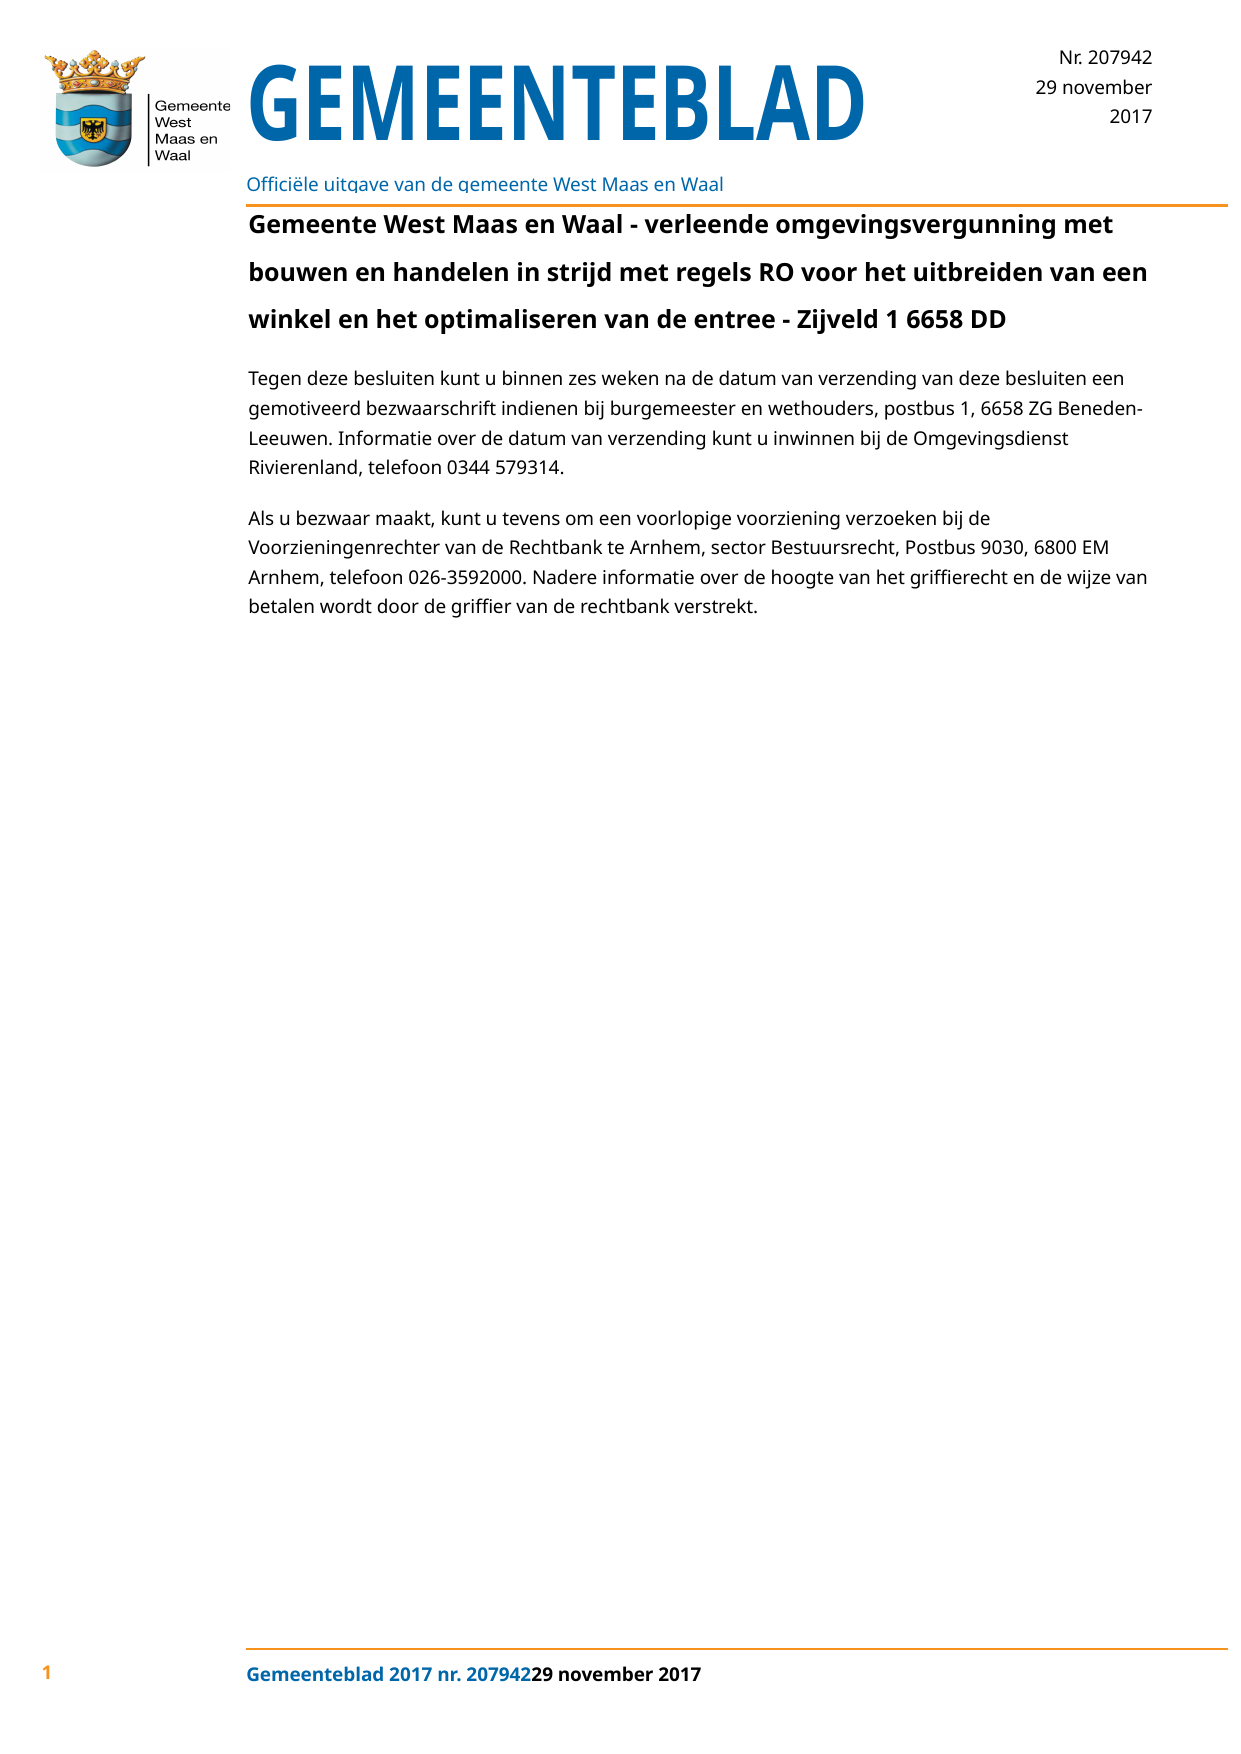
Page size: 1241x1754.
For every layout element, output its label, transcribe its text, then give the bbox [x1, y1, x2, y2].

text Gemeente West Maas en Waal - verleende omgevingsvergunning met bouwen en handelen in strijd met regels RO voor het uitbreiden van een winkel en het optimaliseren van de entree - Zijveld 1 6658 DD [248, 207, 1152, 336]
picture [41, 47, 231, 172]
text Als u bezwaar maakt, kunt u tevens om een voorlopige voorziening verzoeken bij de Voorzieningenrechter van de Rechtbank te Arnhem, sector Bestuursrecht, Postbus 9030, 6800 EM Arnhem, telefoon 026-3592000. Nadere informatie over de hoogte van het griffierecht en de wijze van betalen wordt door de griffier van de rechtbank verstrekt. [248, 505, 1152, 619]
text Tegen deze besluiten kunt u binnen zes weken na de datum van verzending van deze besluiten een gemotiveerd bezwaarschrift indienen bij burgemeester en wethouders, postbus 1, 6658 ZG Beneden-Leeuwen. Informatie over de datum van verzending kunt u inwinnen bij de Omgevingsdienst Rivierenland, telefoon 0344 579314. [248, 366, 1152, 480]
